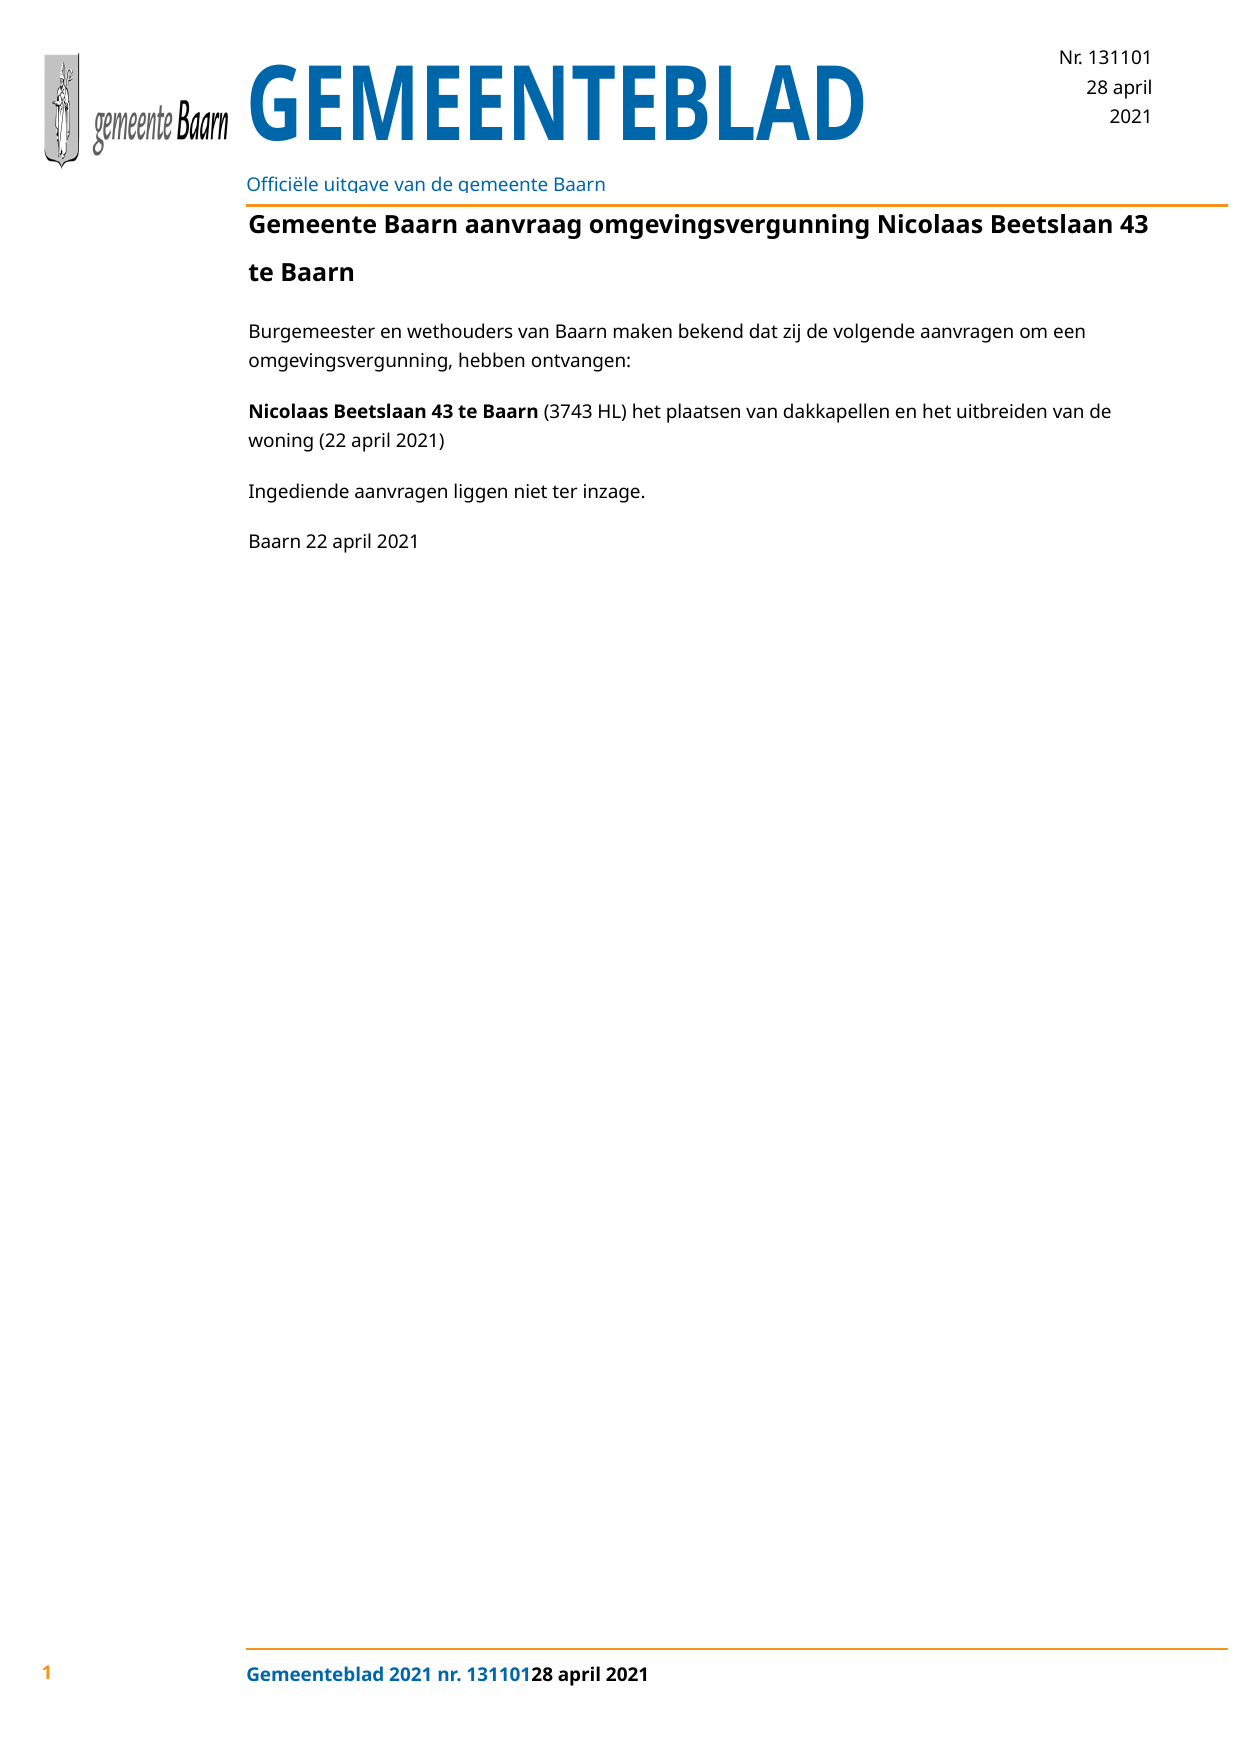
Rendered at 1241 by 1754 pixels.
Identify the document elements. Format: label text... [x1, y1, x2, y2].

text Gemeente Baarn aanvraag omgevingsvergunning Nicolaas Beetslaan 43 te Baarn [248, 207, 1152, 288]
picture [41, 47, 231, 172]
text Baarn 22 april 2021 [248, 528, 1152, 554]
text Nicolaas Beetslaan 43 te Baarn (3743 HL) het plaatsen van dakkapellen en het uitbreiden van de woning (22 april 2021) [248, 398, 1152, 453]
text Burgemeester en wethouders van Baarn maken bekend dat zij de volgende aanvragen om een omgevingsvergunning, hebben ontvangen: [248, 318, 1152, 373]
text Ingediende aanvragen liggen niet ter inzage. [248, 478, 1152, 504]
